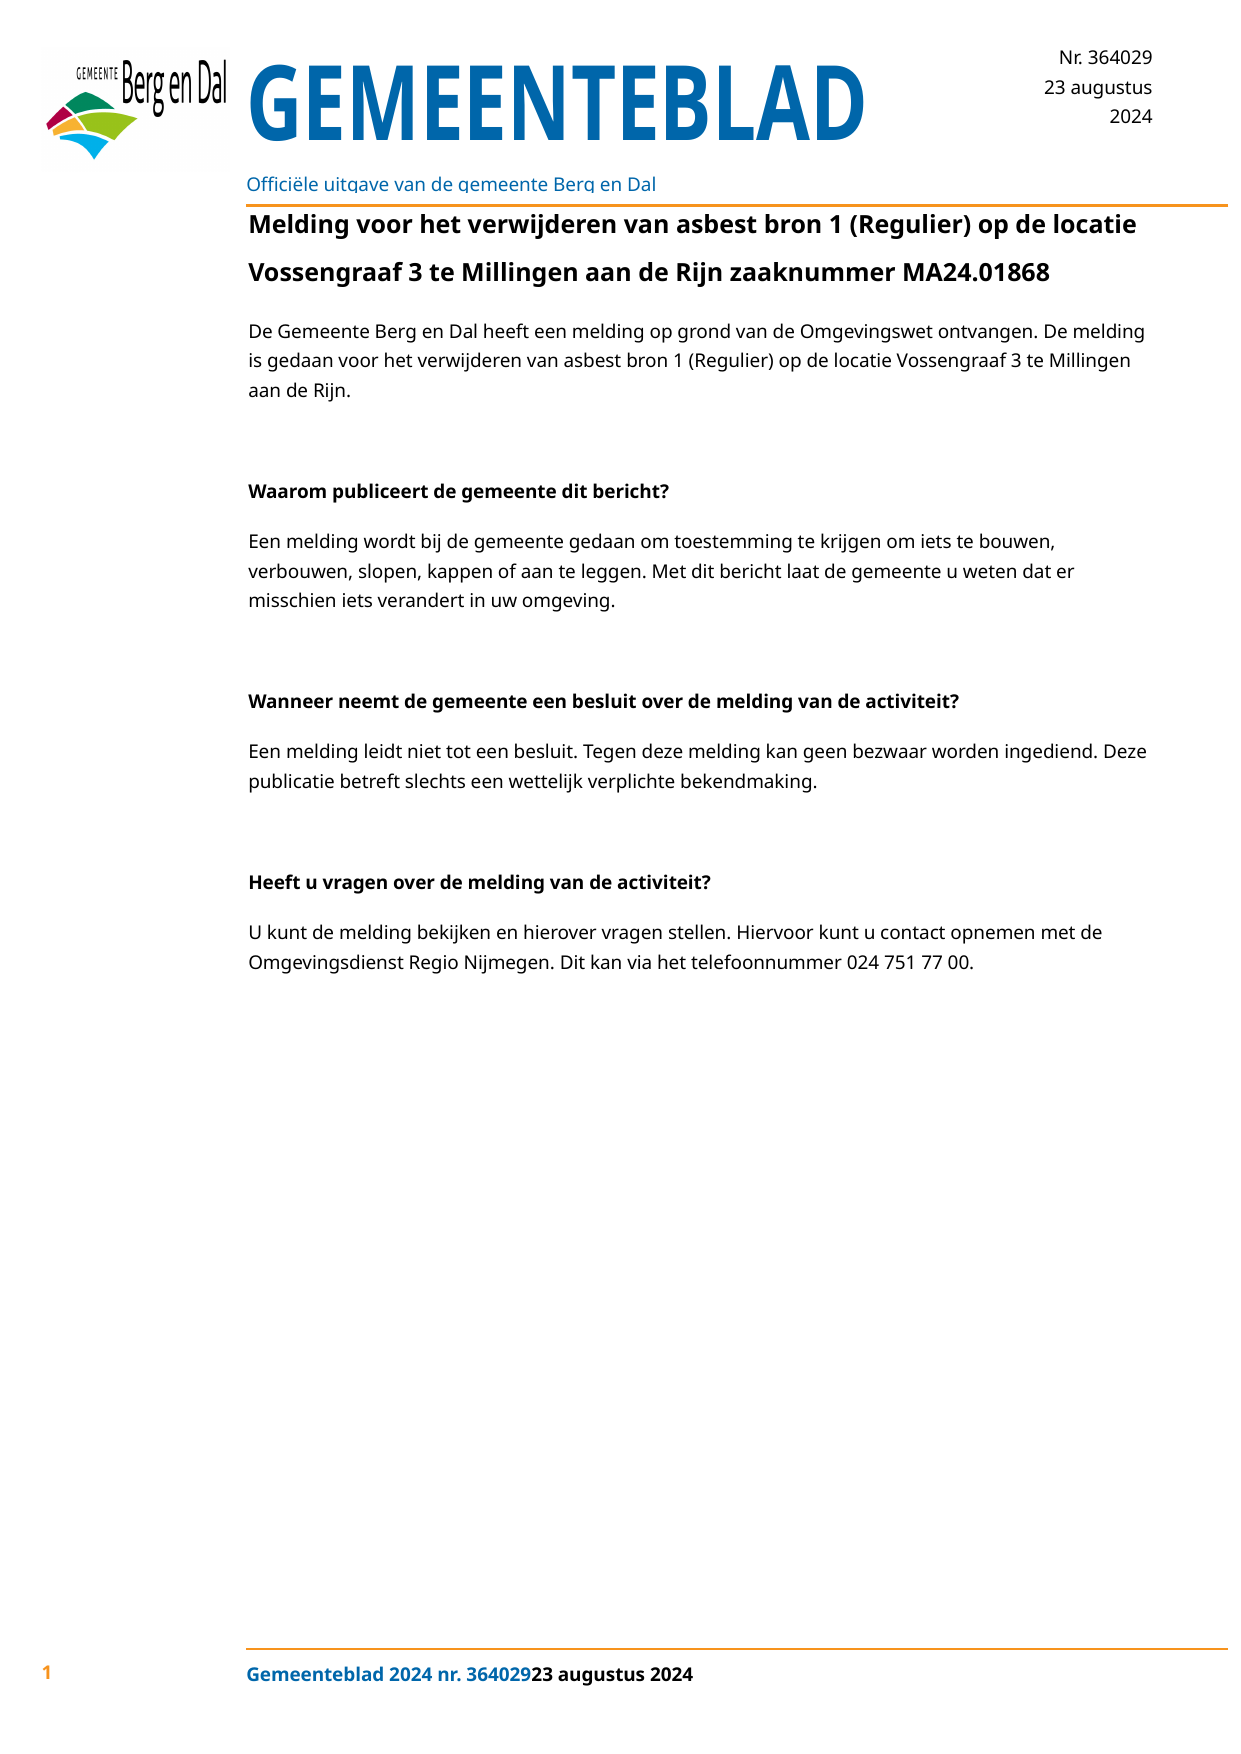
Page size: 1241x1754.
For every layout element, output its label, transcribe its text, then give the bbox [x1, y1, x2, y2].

text Melding voor het verwijderen van asbest bron 1 (Regulier) op de locatie Vossengraaf 3 te Millingen aan de Rijn zaaknummer MA24.01868 [248, 207, 1152, 288]
text Waarom publiceert de gemeente dit bericht? [248, 478, 1152, 504]
text Wanneer neemt de gemeente een besluit over de melding van de activiteit? [248, 688, 1152, 714]
text De Gemeente Berg en Dal heeft een melding op grond van de Omgevingswet ontvangen. De melding is gedaan voor het verwijderen van asbest bron 1 (Regulier) op de locatie Vossengraaf 3 te Millingen aan de Rijn. [248, 318, 1152, 403]
text Een melding wordt bij de gemeente gedaan om toestemming te krijgen om iets te bouwen, verbouwen, slopen, kappen of aan te leggen. Met dit bericht laat de gemeente u weten dat er misschien iets verandert in uw omgeving. [248, 528, 1152, 613]
text Heeft u vragen over de melding van de activiteit? [248, 869, 1152, 895]
picture [41, 47, 231, 172]
text Een melding leidt niet tot een besluit. Tegen deze melding kan geen bezwaar worden ingediend. Deze publicatie betreft slechts een wettelijk verplichte bekendmaking. [248, 739, 1152, 794]
text U kunt de melding bekijken en hierover vragen stellen. Hiervoor kunt u contact opnemen met de Omgevingsdienst Regio Nijmegen. Dit kan via het telefoonnummer 024 751 77 00. [248, 919, 1152, 975]
